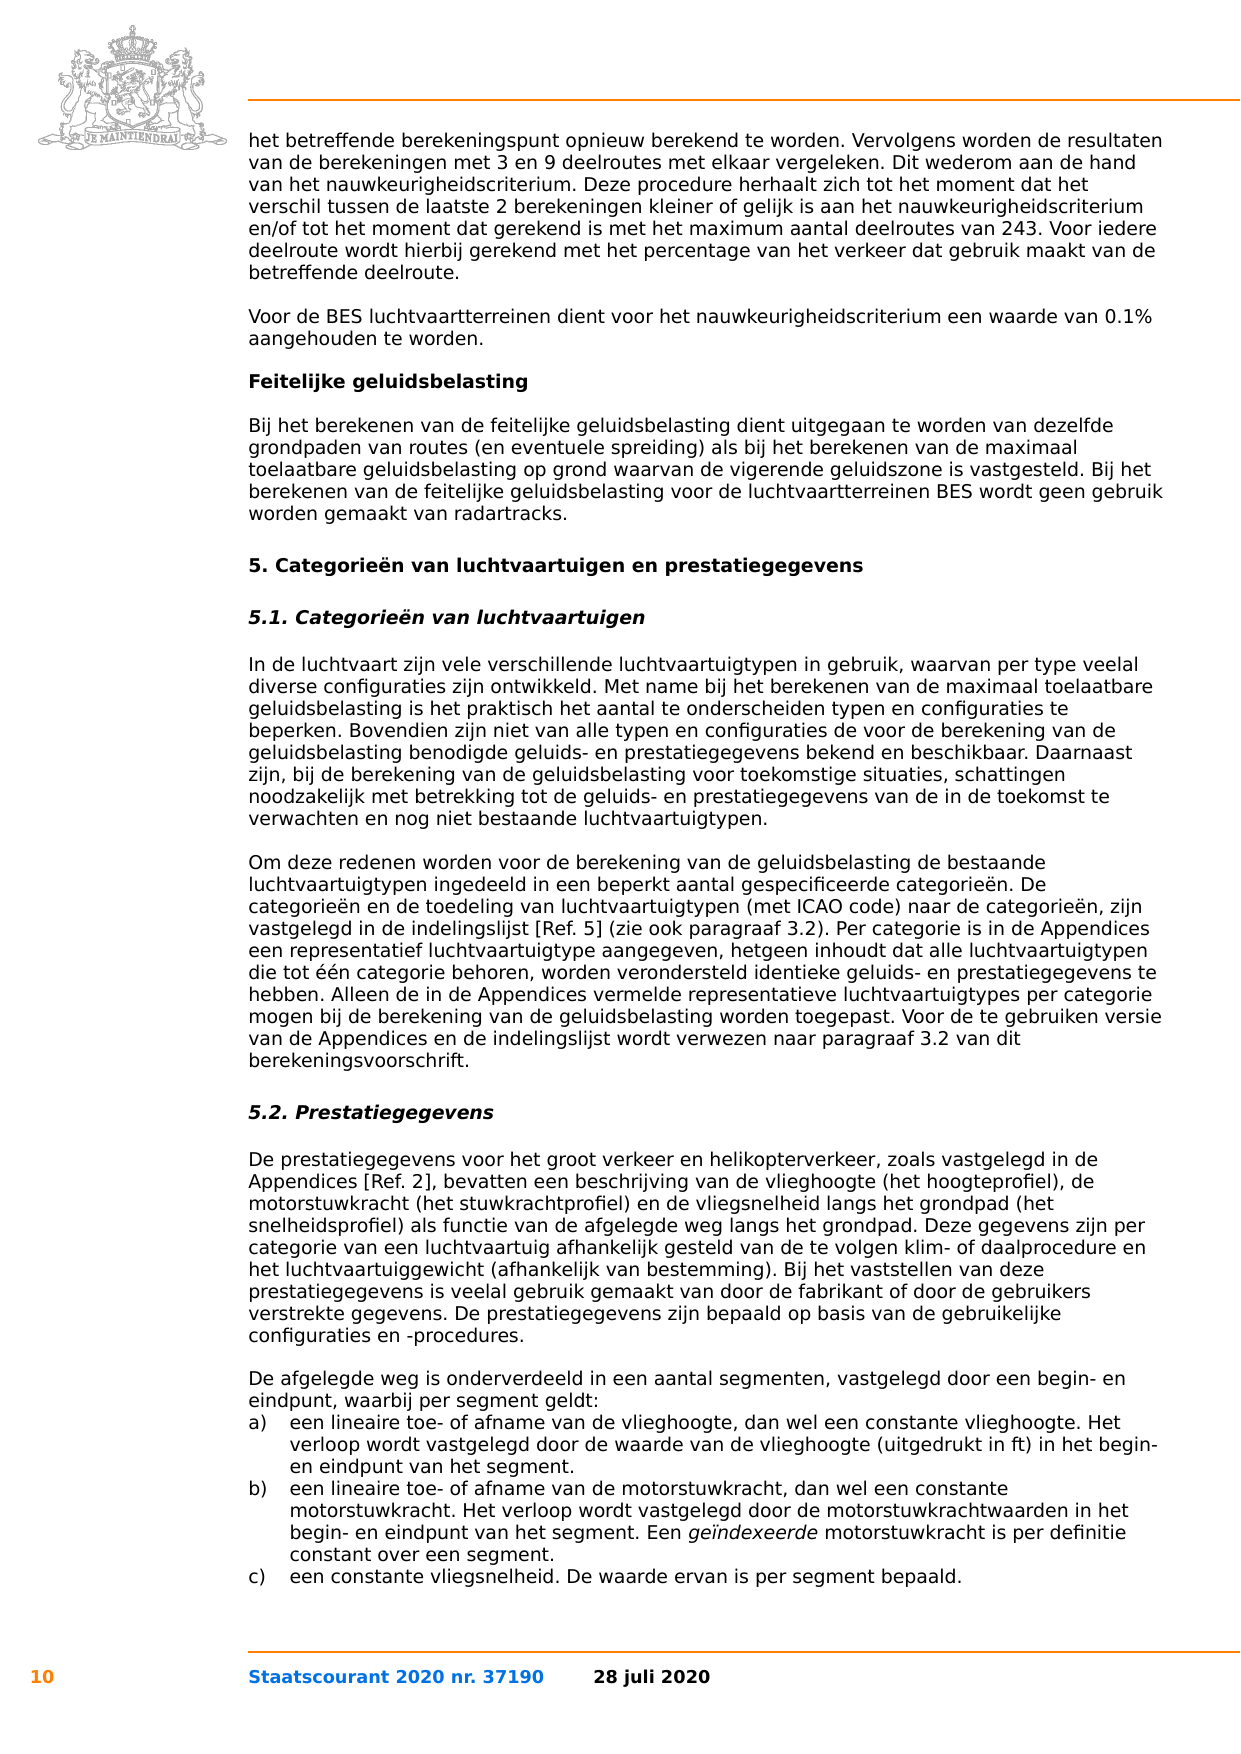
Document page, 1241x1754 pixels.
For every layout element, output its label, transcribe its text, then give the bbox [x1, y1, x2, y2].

text c) een constante vliegsnelheid. De waarde ervan is per segment bepaald. [248, 1566, 1163, 1588]
picture [38, 25, 227, 150]
text Bij het berekenen van de feitelijke geluidsbelasting dient uitgegaan te worden van dezelfde grondpaden van routes (en eventuele spreiding) als bij het berekenen van de maximaal toelaatbare geluidsbelasting op grond waarvan de vigerende geluidszone is vastgesteld. Bij het berekenen van de feitelijke geluidsbelasting voor de luchtvaartterreinen BES wordt geen gebruik worden gemaakt van radartracks. [248, 415, 1163, 525]
text In de luchtvaart zijn vele verschillende luchtvaartuigtypen in gebruik, waarvan per type veelal diverse configuraties zijn ontwikkeld. Met name bij het berekenen van de maximaal toelaatbare geluidsbelasting is het praktisch het aantal te onderscheiden typen en configuraties te beperken. Bovendien zijn niet van alle typen en configuraties de voor de berekening van de geluidsbelasting benodigde geluids- en prestatiegegevens bekend en beschikbaar. Daarnaast zijn, bij de berekening van de geluidsbelasting voor toekomstige situaties, schattingen noodzakelijk met betrekking tot de geluids- en prestatiegegevens van de in de toekomst te verwachten en nog niet bestaande luchtvaartuigtypen. [248, 654, 1163, 830]
subtitle Feitelijke geluidsbelasting [248, 371, 1163, 393]
text De afgelegde weg is onderverdeeld in een aantal segmenten, vastgelegd door een begin- en eindpunt, waarbij per segment geldt: [248, 1368, 1163, 1412]
subtitle 5.1. Categorieën van luchtvaartuigen [248, 607, 1163, 629]
text Om deze redenen worden voor de berekening van de geluidsbelasting de bestaande luchtvaartuigtypen ingedeeld in een beperkt aantal gespecificeerde categorieën. De categorieën en de toedeling van luchtvaartuigtypen (met ICAO code) naar de categorieën, zijn vastgelegd in de indelingslijst [Ref. 5] (zie ook paragraaf 3.2). Per categorie is in de Appendices een representatief luchtvaartuigtype aangegeven, hetgeen inhoudt dat alle luchtvaartuigtypen die tot één categorie behoren, worden verondersteld identieke geluids- en prestatiegegevens te hebben. Alleen de in de Appendices vermelde representatieve luchtvaartuigtypes per categorie mogen bij de berekening van de geluidsbelasting worden toegepast. Voor de te gebruiken versie van de Appendices en de indelingslijst wordt verwezen naar paragraaf 3.2 van dit berekeningsvoorschrift. [248, 852, 1163, 1072]
subtitle 5. Categorieën van luchtvaartuigen en prestatiegegevens [248, 555, 1163, 577]
text De prestatiegegevens voor het groot verkeer en helikopterverkeer, zoals vastgelegd in de Appendices [Ref. 2], bevatten een beschrijving van de vlieghoogte (het hoogteprofiel), de motorstuwkracht (het stuwkrachtprofiel) en de vliegsnelheid langs het grondpad (het snelheidsprofiel) als functie van de afgelegde weg langs het grondpad. Deze gegevens zijn per categorie van een luchtvaartuig afhankelijk gesteld van de te volgen klim- of daalprocedure en het luchtvaartuiggewicht (afhankelijk van bestemming). Bij het vaststellen van deze prestatiegegevens is veelal gebruik gemaakt van door de fabrikant of door de gebruikers verstrekte gegevens. De prestatiegegevens zijn bepaald op basis van de gebruikelijke configuraties en -procedures. [248, 1149, 1163, 1346]
text b) een lineaire toe- of afname van de motorstuwkracht, dan wel een constante motorstuwkracht. Het verloop wordt vastgelegd door de motorstuwkrachtwaarden in het begin- en eindpunt van het segment. Een geïndexeerde motorstuwkracht is per definitie constant over een segment. [248, 1478, 1163, 1566]
subtitle 5.2. Prestatiegegevens [248, 1102, 1163, 1124]
text Voor de BES luchtvaartterreinen dient voor het nauwkeurigheidscriterium een waarde van 0.1% aangehouden te worden. [248, 306, 1163, 349]
text het betreffende berekeningspunt opnieuw berekend te worden. Vervolgens worden de resultaten van de berekeningen met 3 en 9 deelroutes met elkaar vergeleken. Dit wederom aan de hand van het nauwkeurigheidscriterium. Deze procedure herhaalt zich tot het moment dat het verschil tussen de laatste 2 berekeningen kleiner of gelijk is aan het nauwkeurigheidscriterium en/of tot het moment dat gerekend is met het maximum aantal deelroutes van 243. Voor iedere deelroute wordt hierbij gerekend met het percentage van het verkeer dat gebruik maakt van de betreffende deelroute. [248, 130, 1163, 284]
text a) een lineaire toe- of afname van de vlieghoogte, dan wel een constante vlieghoogte. Het verloop wordt vastgelegd door de waarde van de vlieghoogte (uitgedrukt in ft) in het begin- en eindpunt van het segment. [248, 1412, 1163, 1478]
